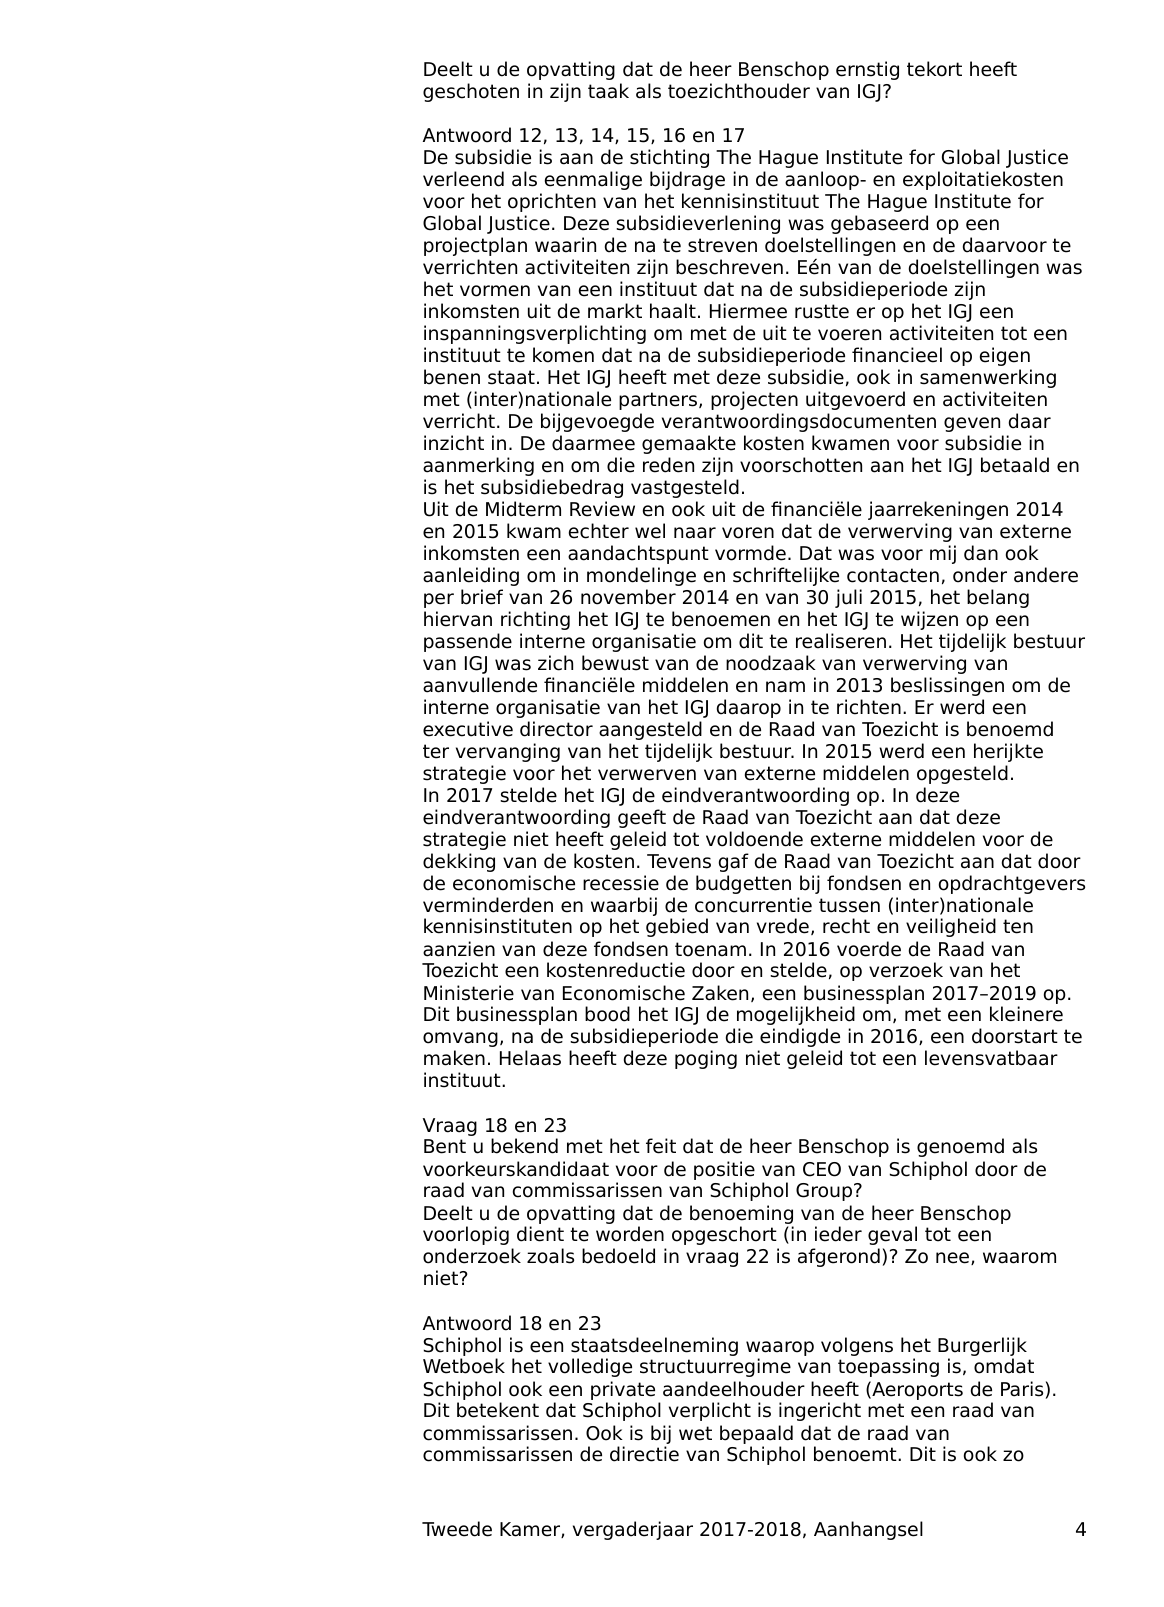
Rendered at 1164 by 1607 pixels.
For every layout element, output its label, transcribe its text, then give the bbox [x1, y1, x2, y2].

text De subsidie is aan de stichting The Hague Institute for Global Justice verleend als eenmalige bijdrage in de aanloop- en exploitatiekosten voor het oprichten van het kennisinstituut The Hague Institute for Global Justice. Deze subsidieverlening was gebaseerd op een projectplan waarin de na te streven doelstellingen en de daarvoor te verrichten activiteiten zijn beschreven. Eén van de doelstellingen was het vormen van een instituut dat na de subsidieperiode zijn inkomsten uit de markt haalt. Hiermee rustte er op het IGJ een inspanningsverplichting om met de uit te voeren activiteiten tot een instituut te komen dat na de subsidieperiode financieel op eigen benen staat. Het IGJ heeft met deze subsidie, ook in samenwerking met (inter)nationale partners, projecten uitgevoerd en activiteiten verricht. De bijgevoegde verantwoordingsdocumenten geven daar inzicht in. De daarmee gemaakte kosten kwamen voor subsidie in aanmerking en om die reden zijn voorschotten aan het IGJ betaald en is het subsidiebedrag vastgesteld. [422, 147, 1087, 499]
text Deelt u de opvatting dat de heer Benschop ernstig tekort heeft geschoten in zijn taak als toezichthouder van IGJ? [422, 59, 1087, 103]
text Antwoord 18 en 23 [422, 1312, 1087, 1334]
text Bent u bekend met het feit dat de heer Benschop is genoemd als voorkeurskandidaat voor de positie van CEO van Schiphol door de raad van commissarissen van Schiphol Group? [422, 1136, 1087, 1202]
text Schiphol is een staatsdeelneming waarop volgens het Burgerlijk Wetboek het volledige structuurregime van toepassing is, omdat Schiphol ook een private aandeelhouder heeft (Aeroports de Paris). Dit betekent dat Schiphol verplicht is ingericht met een raad van commissarissen. Ook is bij wet bepaald dat de raad van commissarissen de directie van Schiphol benoemt. Dit is ook zo [422, 1334, 1087, 1466]
text Uit de Midterm Review en ook uit de financiële jaarrekeningen 2014 en 2015 kwam echter wel naar voren dat de verwerving van externe inkomsten een aandachtspunt vormde. Dat was voor mij dan ook aanleiding om in mondelinge en schriftelijke contacten, onder andere per brief van 26 november 2014 en van 30 juli 2015, het belang hiervan richting het IGJ te benoemen en het IGJ te wijzen op een passende interne organisatie om dit te realiseren. Het tijdelijk bestuur van IGJ was zich bewust van de noodzaak van verwerving van aanvullende financiële middelen en nam in 2013 beslissingen om de interne organisatie van het IGJ daarop in te richten. Er werd een executive director aangesteld en de Raad van Toezicht is benoemd ter vervanging van het tijdelijk bestuur. In 2015 werd een herijkte strategie voor het verwerven van externe middelen opgesteld. [422, 499, 1087, 784]
text In 2017 stelde het IGJ de eindverantwoording op. In deze eindverantwoording geeft de Raad van Toezicht aan dat deze strategie niet heeft geleid tot voldoende externe middelen voor de dekking van de kosten. Tevens gaf de Raad van Toezicht aan dat door de economische recessie de budgetten bij fondsen en opdrachtgevers verminderden en waarbij de concurrentie tussen (inter)nationale kennisinstituten op het gebied van vrede, recht en veiligheid ten aanzien van deze fondsen toenam. In 2016 voerde de Raad van Toezicht een kostenreductie door en stelde, op verzoek van het Ministerie van Economische Zaken, een businessplan 2017–2019 op. Dit businessplan bood het IGJ de mogelijkheid om, met een kleinere omvang, na de subsidieperiode die eindigde in 2016, een doorstart te maken. Helaas heeft deze poging niet geleid tot een levensvatbaar instituut. [422, 784, 1087, 1092]
text Vraag 18 en 23 [422, 1114, 1087, 1136]
text Deelt u de opvatting dat de benoeming van de heer Benschop voorlopig dient te worden opgeschort (in ieder geval tot een onderzoek zoals bedoeld in vraag 22 is afgerond)? Zo nee, waarom niet? [422, 1202, 1087, 1290]
text Antwoord 12, 13, 14, 15, 16 en 17 [422, 125, 1087, 147]
